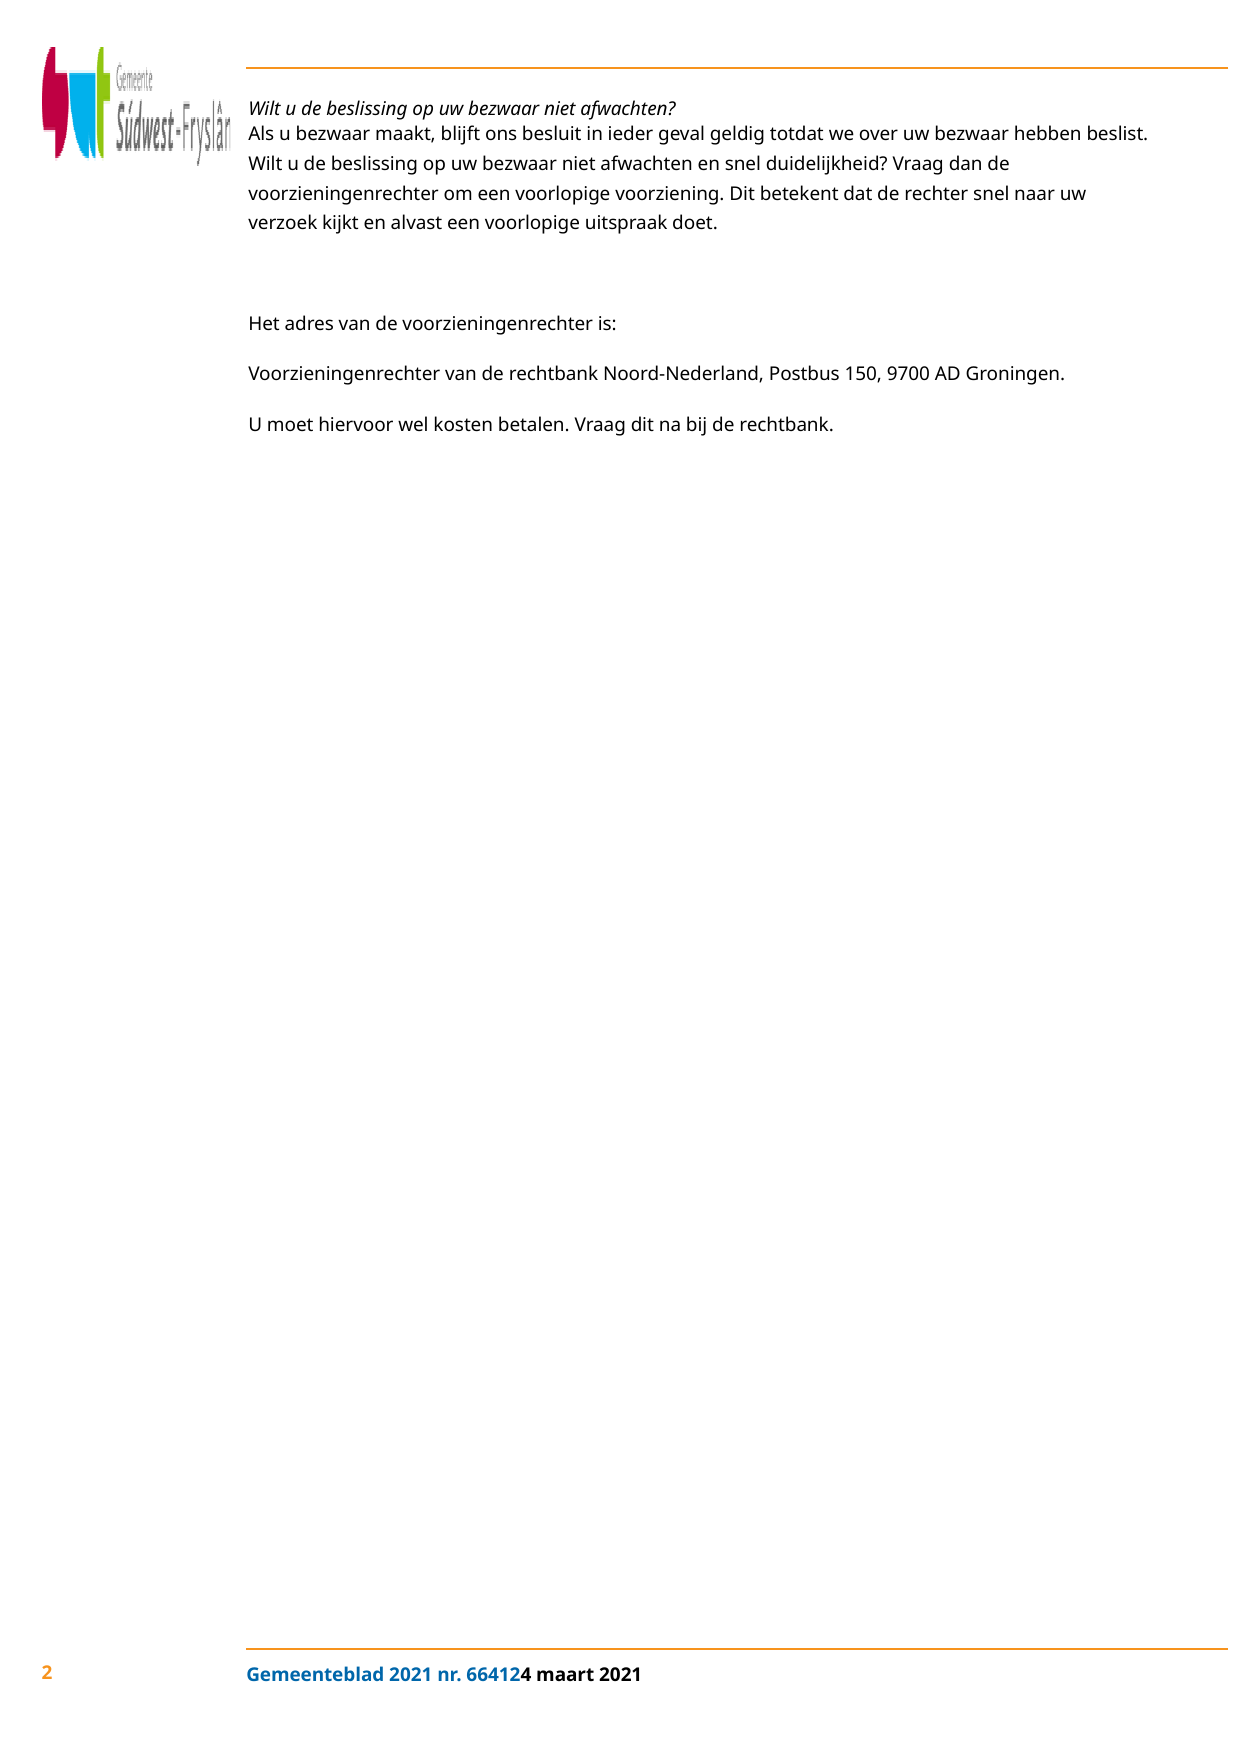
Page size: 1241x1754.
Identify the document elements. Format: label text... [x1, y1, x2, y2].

text Voorzieningenrechter van de rechtbank Noord-Nederland, Postbus 150, 9700 AD Groningen. [248, 361, 1152, 386]
picture [41, 47, 231, 172]
text Als u bezwaar maakt, blijft ons besluit in ieder geval geldig totdat we over uw bezwaar hebben beslist. Wilt u de beslissing op uw bezwaar niet afwachten en snel duidelijkheid? Vraag dan de voorzieningenrechter om een voorlopige voorziening. Dit betekent dat de rechter snel naar uw verzoek kijkt en alvast een voorlopige uitspraak doet. [248, 121, 1152, 235]
text Het adres van de voorzieningenrechter is: [248, 310, 1152, 336]
text U moet hiervoor wel kosten betalen. Vraag dit na bij de rechtbank. [248, 411, 1152, 437]
text Wilt u de beslissing op uw bezwaar niet afwachten? [248, 95, 1152, 121]
